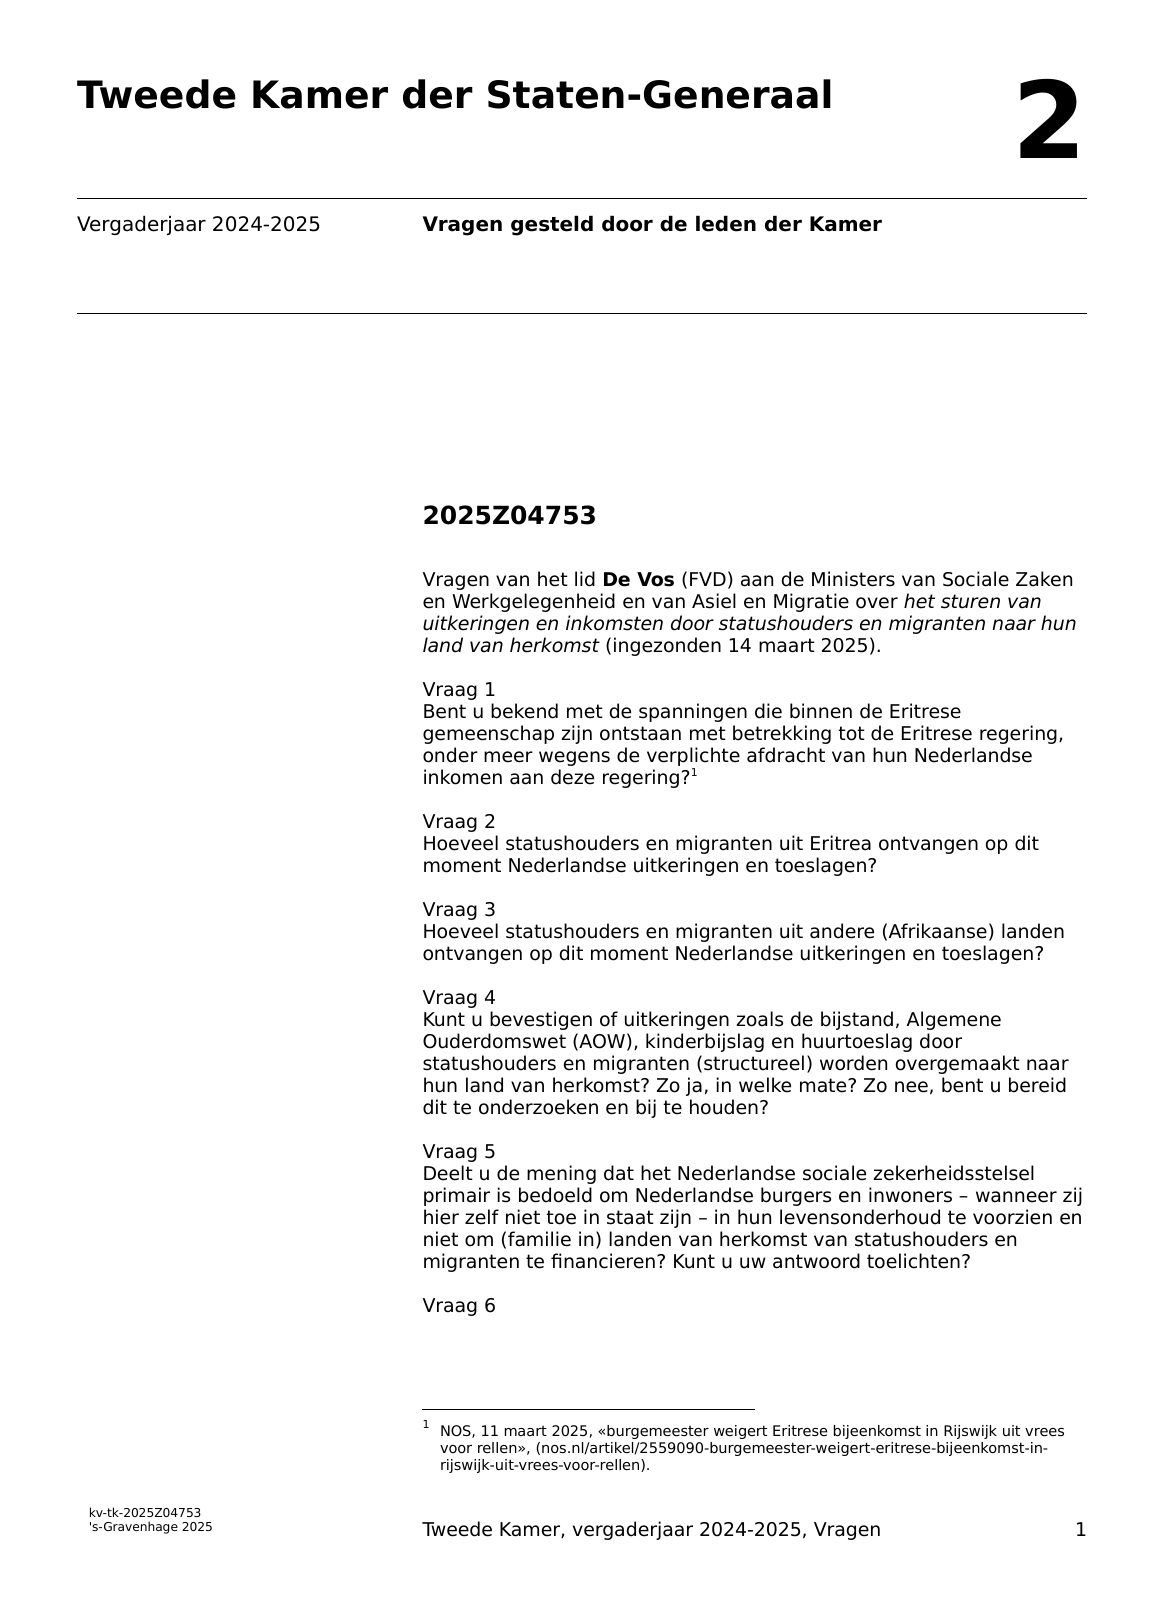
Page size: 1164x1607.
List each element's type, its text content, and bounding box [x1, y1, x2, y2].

text Kunt u bevestigen of uitkeringen zoals de bijstand, Algemene Ouderdomswet (AOW), kinderbijslag en huurtoeslag door statushouders en migranten (structureel) worden overgemaakt naar hun land van herkomst? Zo ja, in welke mate? Zo nee, bent u bereid dit te onderzoeken en bij te houden? [422, 1009, 1087, 1119]
text Deelt u de mening dat het Nederlandse sociale zekerheidsstelsel primair is bedoeld om Nederlandse burgers en inwoners – wanneer zij hier zelf niet toe in staat zijn – in hun levensonderhoud te voorzien en niet om (familie in) landen van herkomst van statushouders en migranten te financieren? Kunt u uw antwoord toelichten? [422, 1163, 1087, 1273]
table_cell Vragen gesteld door de leden der Kamer [422, 199, 1087, 313]
text Bent u bekend met de spanningen die binnen de Eritrese gemeenschap zijn ontstaan met betrekking tot de Eritrese regering, onder meer wegens de verplichte afdracht van hun Nederlandse inkomen aan deze regering? [422, 701, 1087, 789]
text Vraag 4 [422, 987, 1087, 1009]
text Vraag 6 [422, 1295, 1087, 1317]
text kv-tk-2025Z04753 [88, 1506, 323, 1520]
text Vraag 5 [422, 1141, 1087, 1163]
text 's-Gravenhage 2025 [88, 1520, 323, 1534]
text Vraag 1 [422, 679, 1087, 701]
table_cell Vergaderjaar 2024-2025 [77, 199, 422, 313]
text 2025Z04753 [422, 501, 1087, 531]
text Vraag 2 [422, 811, 1087, 833]
table_header 2 [886, 59, 1087, 198]
text Vraag 3 [422, 899, 1087, 921]
text NOS, 11 maart 2025, «burgemeester weigert Eritrese bijeenkomst in Rijswijk uit vrees voor rellen», (nos.nl/artikel/2559090-burgemeester-weigert-eritrese-bijeenkomst-in-rijswijk-uit-vrees-voor-rellen). [422, 1418, 1087, 1474]
text Hoeveel statushouders en migranten uit andere (Afrikaanse) landen ontvangen op dit moment Nederlandse uitkeringen en toeslagen? [422, 921, 1087, 965]
table_header Tweede Kamer der Staten-Generaal [77, 59, 886, 198]
text Vragen van het lid De Vos (FVD) aan de Ministers van Sociale Zaken en Werkgelegenheid en van Asiel en Migratie over het sturen van uitkeringen en inkomsten door statushouders en migranten naar hun land van herkomst (ingezonden 14 maart 2025). [422, 569, 1087, 657]
text Hoeveel statushouders en migranten uit Eritrea ontvangen op dit moment Nederlandse uitkeringen en toeslagen? [422, 833, 1087, 877]
